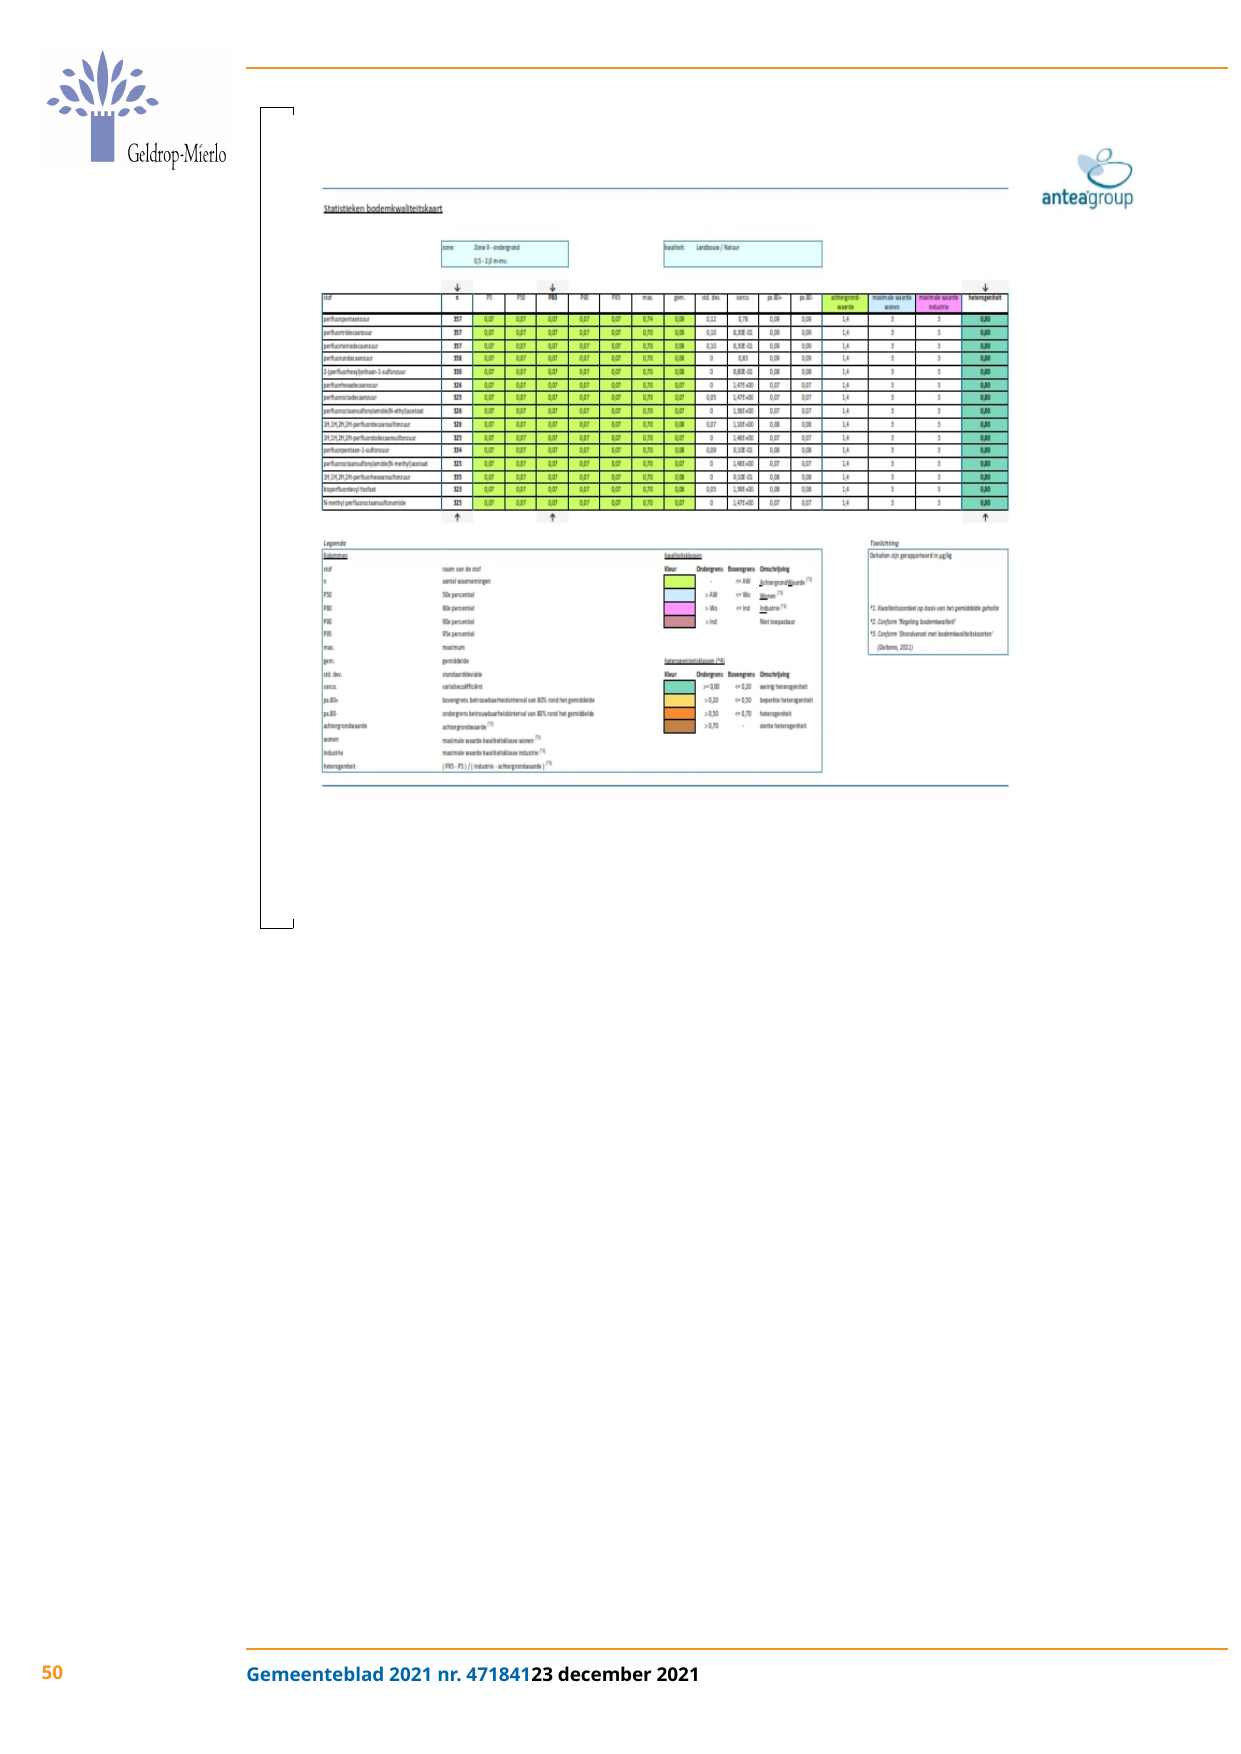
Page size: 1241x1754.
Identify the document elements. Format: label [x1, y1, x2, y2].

picture [268, 115, 1173, 919]
picture [41, 47, 231, 172]
